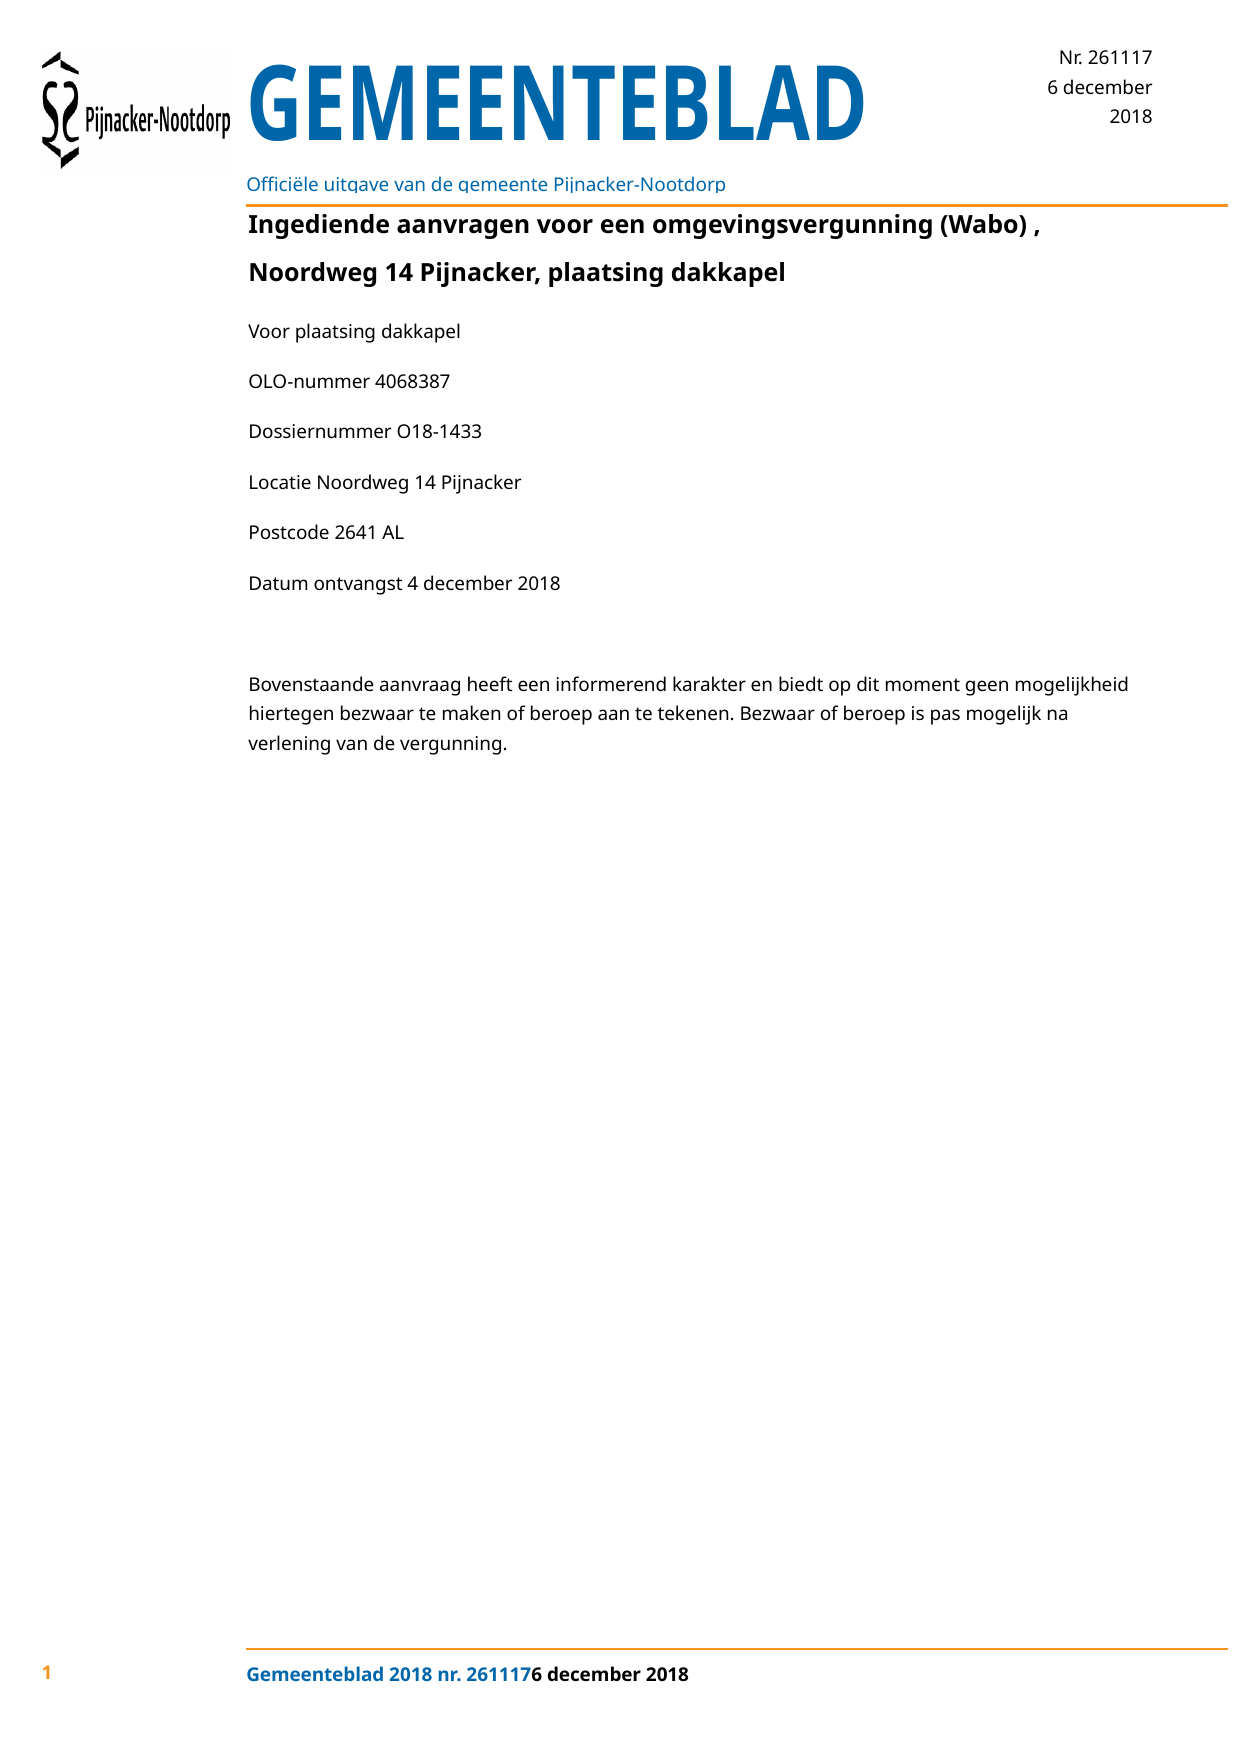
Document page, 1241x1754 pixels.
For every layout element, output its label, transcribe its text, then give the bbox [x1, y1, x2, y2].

text Dossiernummer O18-1433 [248, 419, 1152, 444]
picture [41, 47, 231, 172]
text Ingediende aanvragen voor een omgevingsvergunning (Wabo) , Noordweg 14 Pijnacker, plaatsing dakkapel [248, 207, 1152, 288]
text Voor plaatsing dakkapel [248, 318, 1152, 344]
text OLO-nummer 4068387 [248, 368, 1152, 394]
text Postcode 2641 AL [248, 519, 1152, 545]
text Bovenstaande aanvraag heeft een informerend karakter en biedt op dit moment geen mogelijkheid hiertegen bezwaar te maken of beroep aan te tekenen. Bezwaar of beroep is pas mogelijk na verlening van de vergunning. [248, 671, 1152, 756]
text Locatie Noordweg 14 Pijnacker [248, 469, 1152, 495]
text Datum ontvangst 4 december 2018 [248, 570, 1152, 596]
